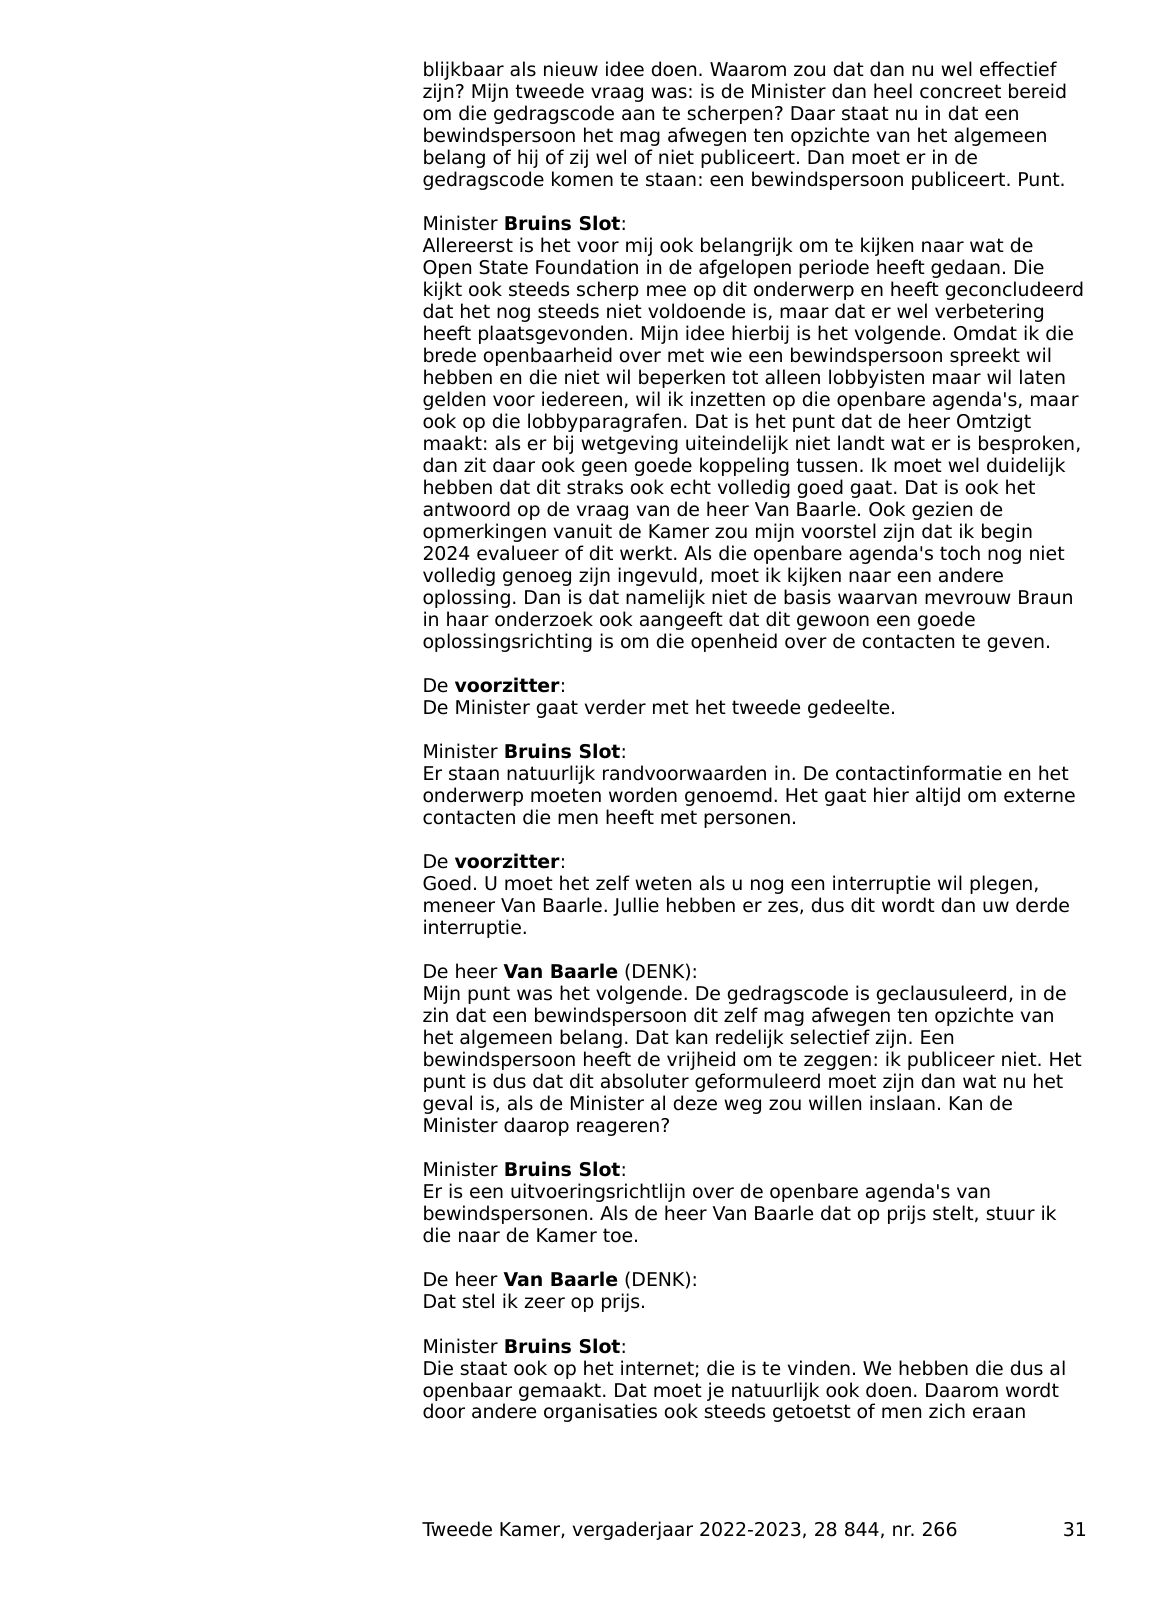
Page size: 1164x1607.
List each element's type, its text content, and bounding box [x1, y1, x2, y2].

text Minister Bruins Slot: [422, 213, 1087, 235]
text blijkbaar als nieuw idee doen. Waarom zou dat dan nu wel effectief zijn? Mijn tweede vraag was: is de Minister dan heel concreet bereid om die gedragscode aan te scherpen? Daar staat nu in dat een bewindspersoon het mag afwegen ten opzichte van het algemeen belang of hij of zij wel of niet publiceert. Dan moet er in de gedragscode komen te staan: een bewindspersoon publiceert. Punt. [422, 59, 1087, 191]
text De voorzitter: [422, 851, 1087, 873]
text Minister Bruins Slot: [422, 741, 1087, 763]
text Die staat ook op het internet; die is te vinden. We hebben die dus al openbaar gemaakt. Dat moet je natuurlijk ook doen. Daarom wordt door andere organisaties ook steeds getoetst of men zich eraan [422, 1357, 1087, 1423]
text Er staan natuurlijk randvoorwaarden in. De contactinformatie en het onderwerp moeten worden genoemd. Het gaat hier altijd om externe contacten die men heeft met personen. [422, 763, 1087, 829]
text Mijn punt was het volgende. De gedragscode is geclausuleerd, in de zin dat een bewindspersoon dit zelf mag afwegen ten opzichte van het algemeen belang. Dat kan redelijk selectief zijn. Een bewindspersoon heeft de vrijheid om te zeggen: ik publiceer niet. Het punt is dus dat dit absoluter geformuleerd moet zijn dan wat nu het geval is, als de Minister al deze weg zou willen inslaan. Kan de Minister daarop reageren? [422, 983, 1087, 1137]
text De heer Van Baarle (DENK): [422, 961, 1087, 983]
text Minister Bruins Slot: [422, 1159, 1087, 1181]
text Allereerst is het voor mij ook belangrijk om te kijken naar wat de Open State Foundation in de afgelopen periode heeft gedaan. Die kijkt ook steeds scherp mee op dit onderwerp en heeft geconcludeerd dat het nog steeds niet voldoende is, maar dat er wel verbetering heeft plaatsgevonden. Mijn idee hierbij is het volgende. Omdat ik die brede openbaarheid over met wie een bewindspersoon spreekt wil hebben en die niet wil beperken tot alleen lobbyisten maar wil laten gelden voor iedereen, wil ik inzetten op die openbare agenda's, maar ook op die lobbyparagrafen. Dat is het punt dat de heer Omtzigt maakt: als er bij wetgeving uiteindelijk niet landt wat er is besproken, dan zit daar ook geen goede koppeling tussen. Ik moet wel duidelijk hebben dat dit straks ook echt volledig goed gaat. Dat is ook het antwoord op de vraag van de heer Van Baarle. Ook gezien de opmerkingen vanuit de Kamer zou mijn voorstel zijn dat ik begin 2024 evalueer of dit werkt. Als die openbare agenda's toch nog niet volledig genoeg zijn ingevuld, moet ik kijken naar een andere oplossing. Dan is dat namelijk niet de basis waarvan mevrouw Braun in haar onderzoek ook aangeeft dat dit gewoon een goede oplossingsrichting is om die openheid over de contacten te geven. [422, 235, 1087, 653]
text De voorzitter: [422, 675, 1087, 697]
text De Minister gaat verder met het tweede gedeelte. [422, 697, 1087, 719]
text Dat stel ik zeer op prijs. [422, 1291, 1087, 1313]
text De heer Van Baarle (DENK): [422, 1269, 1087, 1291]
text Goed. U moet het zelf weten als u nog een interruptie wil plegen, meneer Van Baarle. Jullie hebben er zes, dus dit wordt dan uw derde interruptie. [422, 873, 1087, 939]
text Minister Bruins Slot: [422, 1336, 1087, 1357]
text Er is een uitvoeringsrichtlijn over de openbare agenda's van bewindspersonen. Als de heer Van Baarle dat op prijs stelt, stuur ik die naar de Kamer toe. [422, 1181, 1087, 1247]
